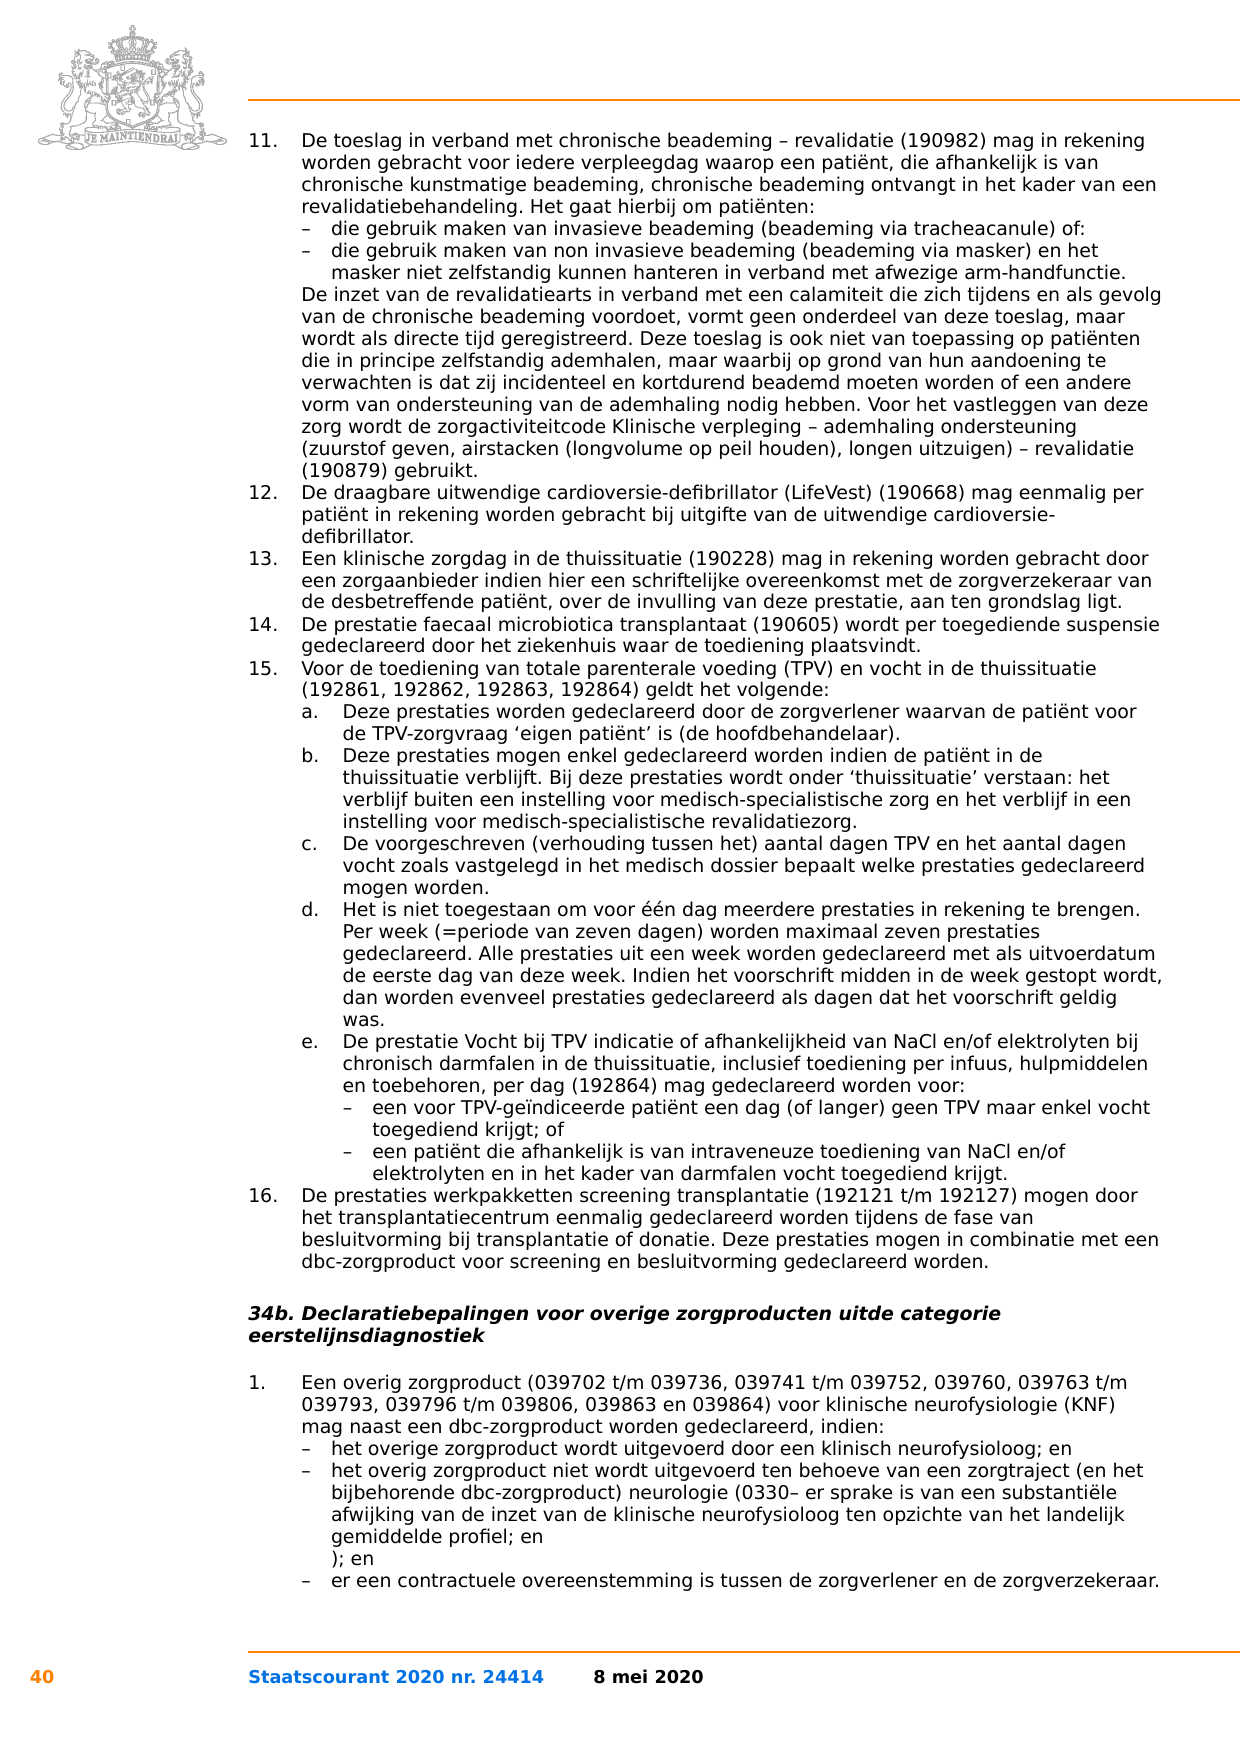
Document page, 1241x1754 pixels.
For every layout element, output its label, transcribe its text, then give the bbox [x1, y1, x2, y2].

text d. Het is niet toegestaan om voor één dag meerdere prestaties in rekening te brengen. Per week (=periode van zeven dagen) worden maximaal zeven prestaties gedeclareerd. Alle prestaties uit een week worden gedeclareerd met als uitvoerdatum de eerste dag van deze week. Indien het voorschrift midden in de week gestopt wordt, dan worden evenveel prestaties gedeclareerd als dagen dat het voorschrift geldig was. [301, 899, 1163, 1031]
subtitle 34b. Declaratiebepalingen voor overige zorgproducten uitde categorie eerstelijnsdiagnostiek [248, 1303, 1163, 1347]
text b. Deze prestaties mogen enkel gedeclareerd worden indien de patiënt in de thuissituatie verblijft. Bij deze prestaties wordt onder ‘thuissituatie’ verstaan: het verblijf buiten een instelling voor medisch-specialistische zorg en het verblijf in een instelling voor medisch-specialistische revalidatiezorg. [301, 745, 1163, 833]
text – een voor TPV-geïndiceerde patiënt een dag (of langer) geen TPV maar enkel vocht toegediend krijgt; of [343, 1097, 1163, 1141]
text 11. De toeslag in verband met chronische beademing – revalidatie (190982) mag in rekening worden gebracht voor iedere verpleegdag waarop een patiënt, die afhankelijk is van chronische kunstmatige beademing, chronische beademing ontvangt in het kader van een revalidatiebehandeling. Het gaat hierbij om patiënten: [248, 130, 1163, 218]
text – het overig zorgproduct niet wordt uitgevoerd ten behoeve van een zorgtraject (en het bijbehorende dbc-zorgproduct) neurologie (0330– er sprake is van een substantiële afwijking van de inzet van de klinische neurofysioloog ten opzichte van het landelijk gemiddelde profiel; en [301, 1460, 1163, 1548]
text – die gebruik maken van non invasieve beademing (beademing via masker) en het masker niet zelfstandig kunnen hanteren in verband met afwezige arm-handfunctie. [301, 240, 1163, 284]
text 12. De draagbare uitwendige cardioversie-defibrillator (LifeVest) (190668) mag eenmalig per patiënt in rekening worden gebracht bij uitgifte van de uitwendige cardioversie-defibrillator. [248, 482, 1163, 547]
text – die gebruik maken van invasieve beademing (beademing via tracheacanule) of: [301, 218, 1163, 240]
text De inzet van de revalidatiearts in verband met een calamiteit die zich tijdens en als gevolg van de chronische beademing voordoet, vormt geen onderdeel van deze toeslag, maar wordt als directe tijd geregistreerd. Deze toeslag is ook niet van toepassing op patiënten die in principe zelfstandig ademhalen, maar waarbij op grond van hun aandoening te verwachten is dat zij incidenteel en kortdurend beademd moeten worden of een andere vorm van ondersteuning van de ademhaling nodig hebben. Voor het vastleggen van deze zorg wordt de zorgactiviteitcode Klinische verpleging – ademhaling ondersteuning (zuurstof geven, airstacken (longvolume op peil houden), longen uitzuigen) – revalidatie (190879) gebruikt. [301, 284, 1163, 482]
text 16. De prestaties werkpakketten screening transplantatie (192121 t/m 192127) mogen door het transplantatiecentrum eenmalig gedeclareerd worden tijdens de fase van besluitvorming bij transplantatie of donatie. Deze prestaties mogen in combinatie met een dbc-zorgproduct voor screening en besluitvorming gedeclareerd worden. [248, 1185, 1163, 1273]
text a. Deze prestaties worden gedeclareerd door de zorgverlener waarvan de patiënt voor de TPV-zorgvraag ‘eigen patiënt’ is (de hoofdbehandelaar). [301, 701, 1163, 745]
text c. De voorgeschreven (verhouding tussen het) aantal dagen TPV en het aantal dagen vocht zoals vastgelegd in het medisch dossier bepaalt welke prestaties gedeclareerd mogen worden. [301, 833, 1163, 899]
text – het overige zorgproduct wordt uitgevoerd door een klinisch neurofysioloog; en [301, 1438, 1163, 1460]
text e. De prestatie Vocht bij TPV indicatie of afhankelijkheid van NaCl en/of elektrolyten bij chronisch darmfalen in de thuissituatie, inclusief toediening per infuus, hulpmiddelen en toebehoren, per dag (192864) mag gedeclareerd worden voor: [301, 1031, 1163, 1097]
text 15. Voor de toediening van totale parenterale voeding (TPV) en vocht in de thuissituatie (192861, 192862, 192863, 192864) geldt het volgende: [248, 657, 1163, 701]
text 13. Een klinische zorgdag in de thuissituatie (190228) mag in rekening worden gebracht door een zorgaanbieder indien hier een schriftelijke overeenkomst met de zorgverzekeraar van de desbetreffende patiënt, over de invulling van deze prestatie, aan ten grondslag ligt. [248, 547, 1163, 613]
text ); en [331, 1548, 1163, 1569]
text – een patiënt die afhankelijk is van intraveneuze toediening van NaCl en/of elektrolyten en in het kader van darmfalen vocht toegediend krijgt. [343, 1141, 1163, 1185]
picture [38, 25, 227, 150]
text 14. De prestatie faecaal microbiotica transplantaat (190605) wordt per toegediende suspensie gedeclareerd door het ziekenhuis waar de toediening plaatsvindt. [248, 613, 1163, 657]
text – er een contractuele overeenstemming is tussen de zorgverlener en de zorgverzekeraar. [301, 1569, 1163, 1592]
text 1. Een overig zorgproduct (039702 t/m 039736, 039741 t/m 039752, 039760, 039763 t/m 039793, 039796 t/m 039806, 039863 en 039864) voor klinische neurofysiologie (KNF) mag naast een dbc-zorgproduct worden gedeclareerd, indien: [248, 1372, 1163, 1438]
